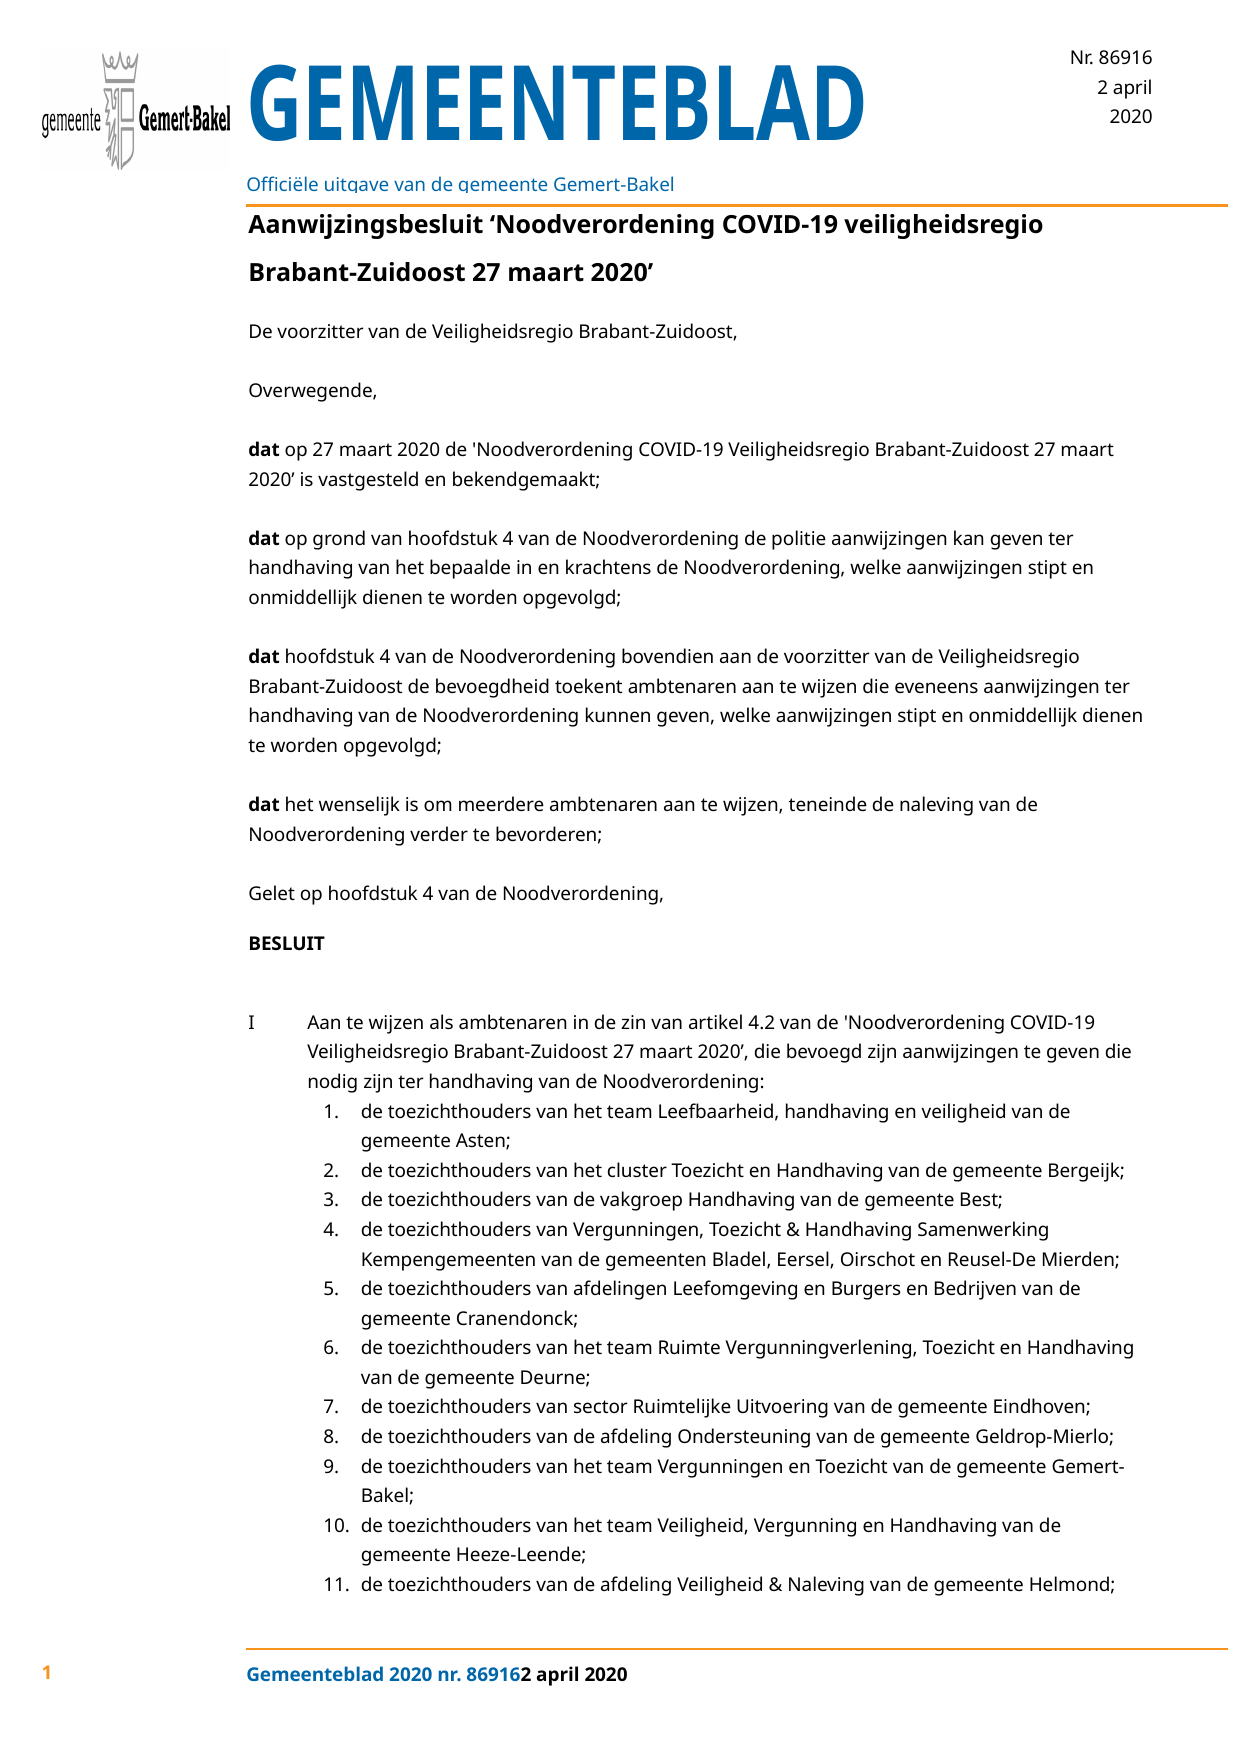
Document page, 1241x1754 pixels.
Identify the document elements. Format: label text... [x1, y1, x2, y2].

text BESLUIT [248, 930, 1152, 956]
text De voorzitter van de Veiligheidsregio Brabant-Zuidoost, [248, 318, 1152, 344]
text dat op grond van hoofdstuk 4 van de Noodverordening de politie aanwijzingen kan geven ter handhaving van het bepaalde in en krachtens de Noodverordening, welke aanwijzingen stipt en onmiddellijk dienen te worden opgevolgd; [248, 525, 1152, 610]
list de toezichthouders van de vakgroep Handhaving van de gemeente Best; [323, 1187, 1152, 1212]
text dat het wenselijk is om meerdere ambtenaren aan te wijzen, teneinde de naleving van de [248, 791, 1152, 817]
picture [41, 47, 231, 172]
list de toezichthouders van afdelingen Leefomgeving en Burgers en Bedrijven van de gemeente Cranendonck; [323, 1275, 1152, 1331]
list de toezichthouders van de afdeling Ondersteuning van de gemeente Geldrop-Mierlo; [323, 1423, 1152, 1449]
list de toezichthouders van het cluster Toezicht en Handhaving van de gemeente Bergeijk; [323, 1157, 1152, 1183]
list de toezichthouders van sector Ruimtelijke Uitvoering van de gemeente Eindhoven; [323, 1394, 1152, 1419]
list de toezichthouders van de afdeling Veiligheid & Naleving van de gemeente Helmond; [323, 1571, 1152, 1597]
list de toezichthouders van Vergunningen, Toezicht & Handhaving Samenwerking Kempengemeenten van de gemeenten Bladel, Eersel, Oirschot en Reusel-De Mierden; [323, 1216, 1152, 1272]
text Gelet op hoofdstuk 4 van de Noodverordening, [248, 880, 1152, 906]
list de toezichthouders van het team Leefbaarheid, handhaving en veiligheid van de gemeente Asten; [323, 1098, 1152, 1153]
list Aan te wijzen als ambtenaren in de zin van artikel 4.2 van de 'Noodverordening COVID-19 Veiligheidsregio Brabant-Zuidoost 27 maart 2020’, die bevoegd zijn aanwijzingen te geven die nodig zijn ter handhaving van de Noodverordening: [248, 1009, 1152, 1094]
list de toezichthouders van het team Veiligheid, Vergunning en Handhaving van de gemeente Heeze-Leende; [323, 1512, 1152, 1567]
text Overwegende, [248, 377, 1152, 403]
list de toezichthouders van het team Vergunningen en Toezicht van de gemeente Gemert-Bakel; [323, 1453, 1152, 1508]
list de toezichthouders van het team Ruimte Vergunningverlening, Toezicht en Handhaving van de gemeente Deurne; [323, 1334, 1152, 1390]
text Aanwijzingsbesluit ‘Noodverordening COVID-19 veiligheidsregio Brabant-Zuidoost 27 maart 2020’ [248, 207, 1152, 288]
text dat op 27 maart 2020 de 'Noodverordening COVID-19 Veiligheidsregio Brabant-Zuidoost 27 maart 2020’ is vastgesteld en bekendgemaakt; [248, 436, 1152, 492]
text dat hoofdstuk 4 van de Noodverordening bovendien aan de voorzitter van de Veiligheidsregio Brabant-Zuidoost de bevoegdheid toekent ambtenaren aan te wijzen die eveneens aanwijzingen ter handhaving van de Noodverordening kunnen geven, welke aanwijzingen stipt en onmiddellijk dienen te worden opgevolgd; [248, 643, 1152, 758]
text Noodverordening verder te bevorderen; [248, 821, 1152, 847]
